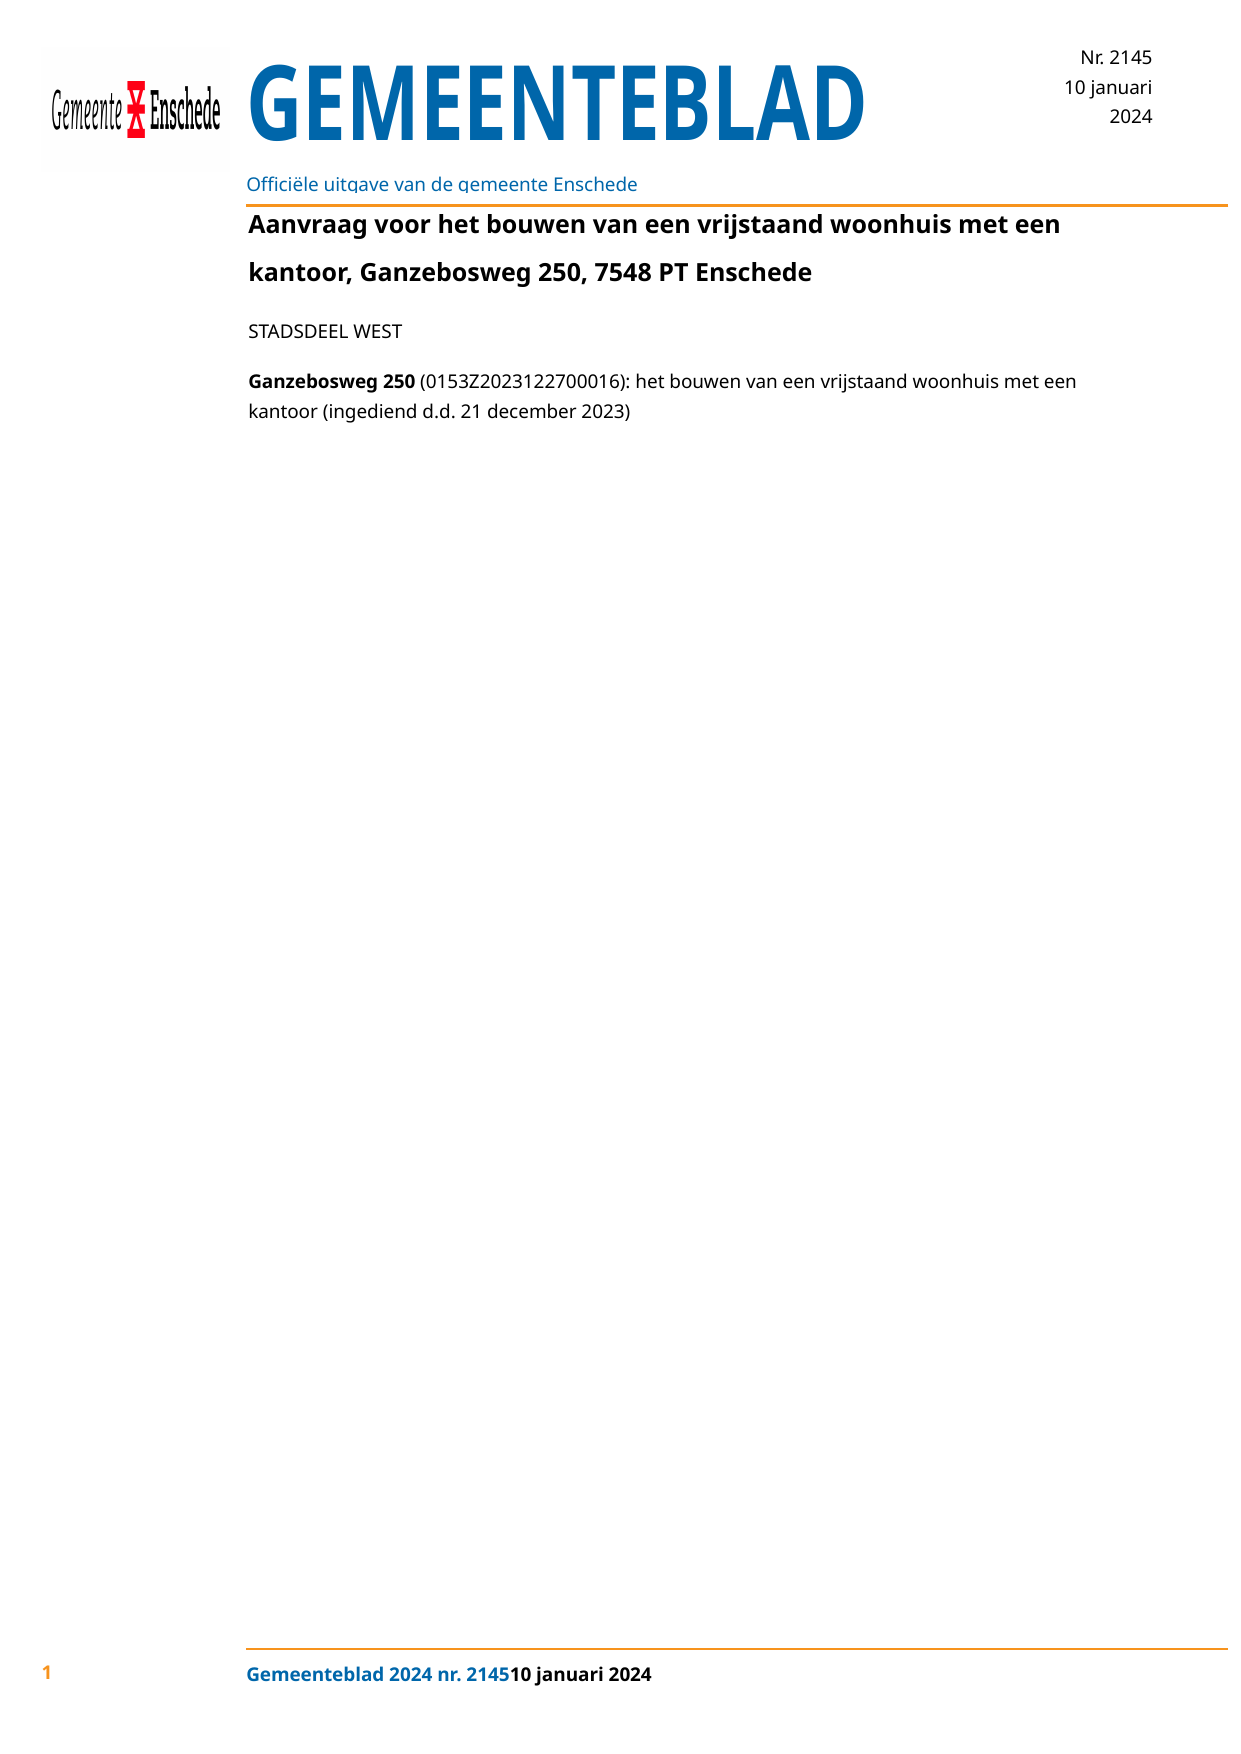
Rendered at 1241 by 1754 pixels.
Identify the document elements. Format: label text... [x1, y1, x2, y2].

text Ganzebosweg 250 (0153Z2023122700016): het bouwen van een vrijstaand woonhuis met een kantoor (ingediend d.d. 21 december 2023) [248, 368, 1152, 424]
text Aanvraag voor het bouwen van een vrijstaand woonhuis met een kantoor, Ganzebosweg 250, 7548 PT Enschede [248, 207, 1152, 288]
text STADSDEEL WEST [248, 318, 1152, 344]
picture [41, 47, 231, 172]
